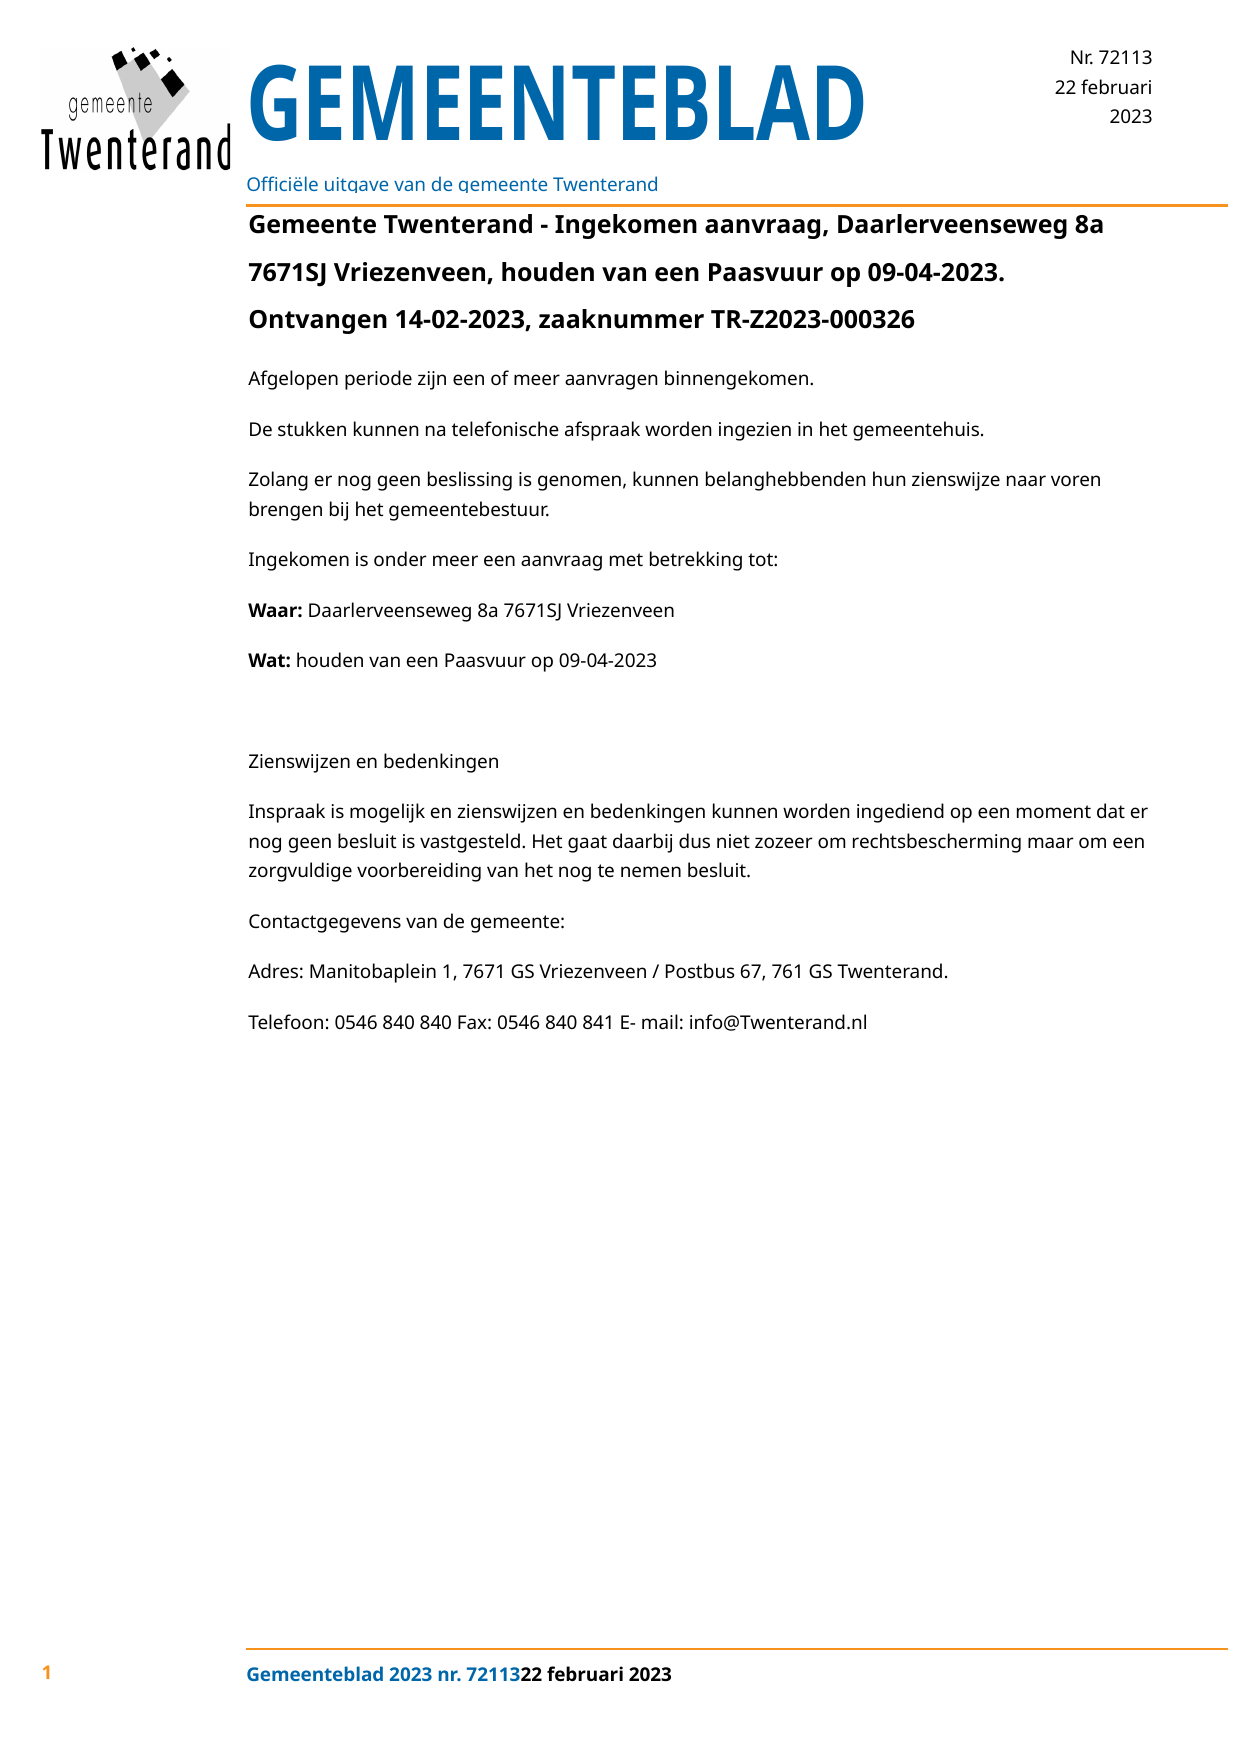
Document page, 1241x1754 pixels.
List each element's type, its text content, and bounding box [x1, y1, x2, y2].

text Zolang er nog geen beslissing is genomen, kunnen belanghebbenden hun zienswijze naar voren brengen bij het gemeentebestuur. [248, 466, 1152, 522]
text Zienswijzen en bedenkingen [248, 748, 1152, 774]
text Waar: Daarlerveenseweg 8a 7671SJ Vriezenveen [248, 597, 1152, 622]
text Contactgegevens van de gemeente: [248, 908, 1152, 934]
text Wat: houden van een Paasvuur op 09-04-2023 [248, 647, 1152, 673]
text Afgelopen periode zijn een of meer aanvragen binnengekomen. [248, 366, 1152, 391]
text Inspraak is mogelijk en zienswijzen en bedenkingen kunnen worden ingediend op een moment dat er nog geen besluit is vastgesteld. Het gaat daarbij dus niet zozeer om rechtsbescherming maar om een zorgvuldige voorbereiding van het nog te nemen besluit. [248, 798, 1152, 883]
text Telefoon: 0546 840 840 Fax: 0546 840 841 E- mail: info@Twenterand.nl [248, 1009, 1152, 1034]
text Gemeente Twenterand - Ingekomen aanvraag, Daarlerveenseweg 8a 7671SJ Vriezenveen, houden van een Paasvuur op 09-04-2023. Ontvangen 14-02-2023, zaaknummer TR-Z2023-000326 [248, 207, 1152, 336]
text Adres: Manitobaplein 1, 7671 GS Vriezenveen / Postbus 67, 761 GS Twenterand. [248, 958, 1152, 984]
text De stukken kunnen na telefonische afspraak worden ingezien in het gemeentehuis. [248, 416, 1152, 442]
text Ingekomen is onder meer een aanvraag met betrekking tot: [248, 546, 1152, 572]
picture [41, 47, 231, 172]
